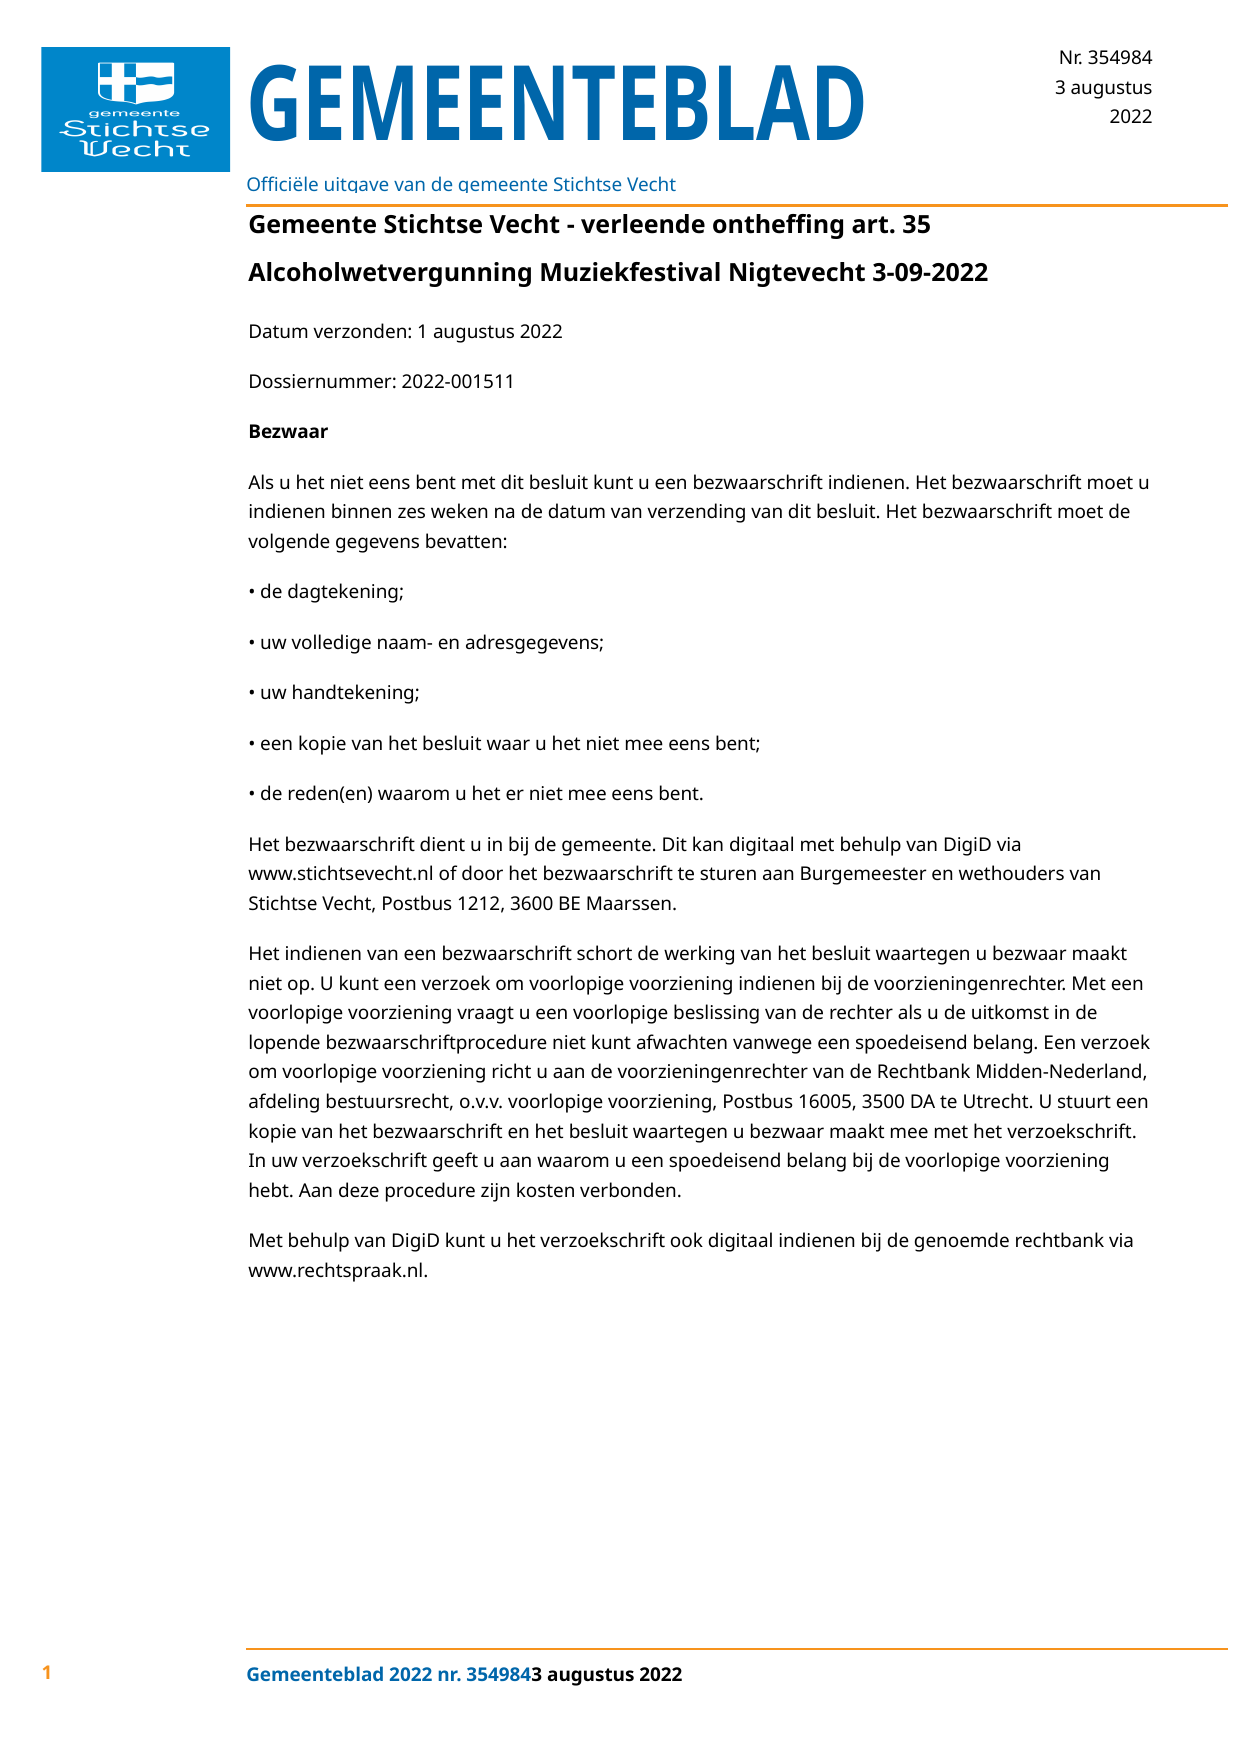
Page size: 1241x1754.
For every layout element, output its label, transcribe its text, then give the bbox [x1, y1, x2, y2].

text Bezwaar [248, 419, 1152, 444]
picture [99, 63, 135, 101]
text Het indienen van een bezwaarschrift schort de werking van het besluit waartegen u bezwaar maakt niet op. U kunt een verzoek om voorlopige voorziening indienen bij de voorzieningenrechter. Met een voorlopige voorziening vraagt u een voorlopige beslissing van de rechter als u de uitkomst in de lopende bezwaarschriftprocedure niet kunt afwachten vanwege een spoedeisend belang. Een verzoek om voorlopige voorziening richt u aan de voorzieningenrechter van de Rechtbank Midden-Nederland, afdeling bestuursrecht, o.v.v. voorlopige voorziening, Postbus 16005, 3500 DA te Utrecht. U stuurt een kopie van het bezwaarschrift en het besluit waartegen u bezwaar maakt mee met het verzoekschrift. In uw verzoekschrift geeft u aan waarom u een spoedeisend belang bij de voorlopige voorziening hebt. Aan deze procedure zijn kosten verbonden. [248, 940, 1152, 1203]
text • een kopie van het besluit waar u het niet mee eens bent; [248, 730, 1152, 756]
picture [137, 63, 174, 103]
text Datum verzonden: 1 augustus 2022 [248, 318, 1152, 344]
text Als u het niet eens bent met dit besluit kunt u een bezwaarschrift indienen. Het bezwaarschrift moet u indienen binnen zes weken na de datum van verzending van dit besluit. Het bezwaarschrift moet de volgende gegevens bevatten: [248, 469, 1152, 554]
text Het bezwaarschrift dient u in bij de gemeente. Dit kan digitaal met behulp van DigiD via www.stichtsevecht.nl of door het bezwaarschrift te sturen aan Burgemeester en wethouders van Stichtse Vecht, Postbus 1212, 3600 BE Maarssen. [248, 831, 1152, 916]
text • de reden(en) waarom u het er niet mee eens bent. [248, 780, 1152, 806]
text • de dagtekening; [248, 579, 1152, 604]
text • uw handtekening; [248, 679, 1152, 705]
text Dossiernummer: 2022-001511 [248, 368, 1152, 394]
text Gemeente Stichtse Vecht - verleende ontheffing art. 35 Alcoholwetvergunning Muziekfestival Nigtevecht 3-09-2022 [248, 207, 1152, 288]
text • uw volledige naam- en adresgegevens; [248, 629, 1152, 655]
text Met behulp van DigiD kunt u het verzoekschrift ook digitaal indienen bij de genoemde rechtbank via www.rechtspraak.nl. [248, 1227, 1152, 1283]
